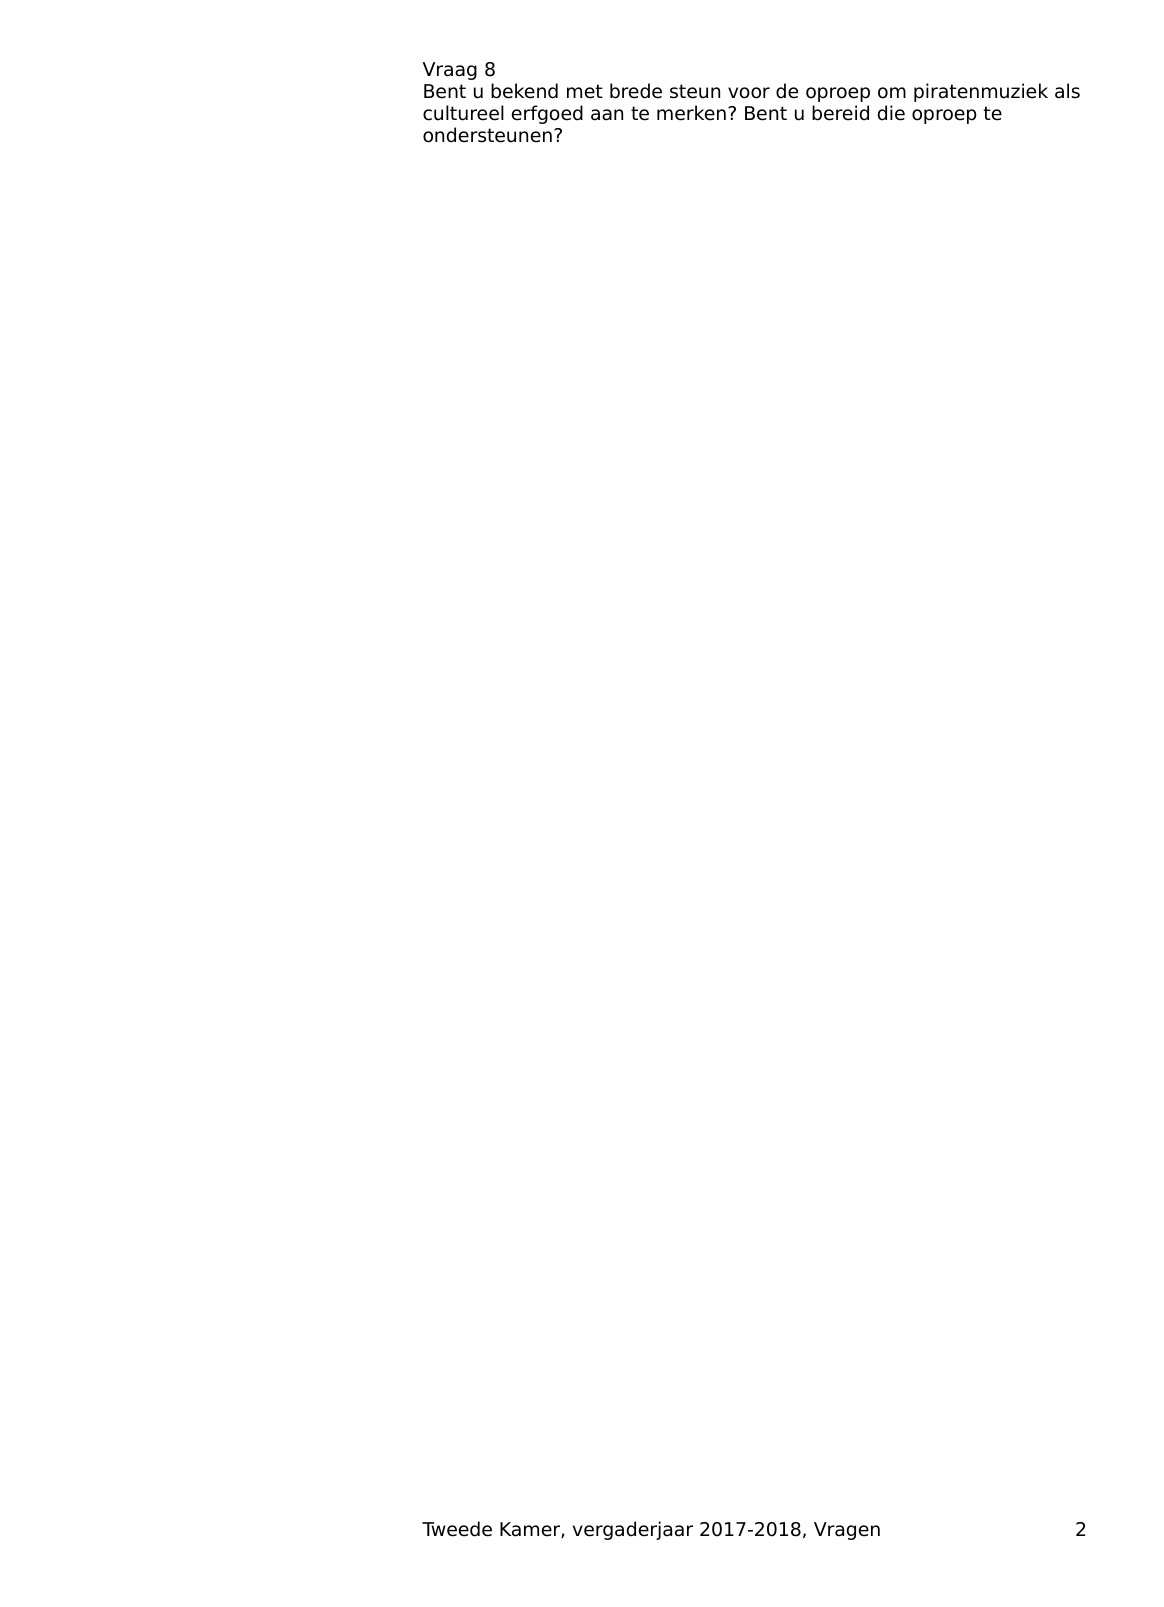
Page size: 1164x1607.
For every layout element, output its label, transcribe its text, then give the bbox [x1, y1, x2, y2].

text Vraag 8 [422, 59, 1087, 81]
text Bent u bekend met brede steun voor de oproep om piratenmuziek als cultureel erfgoed aan te merken? Bent u bereid die oproep te ondersteunen? [422, 81, 1087, 147]
